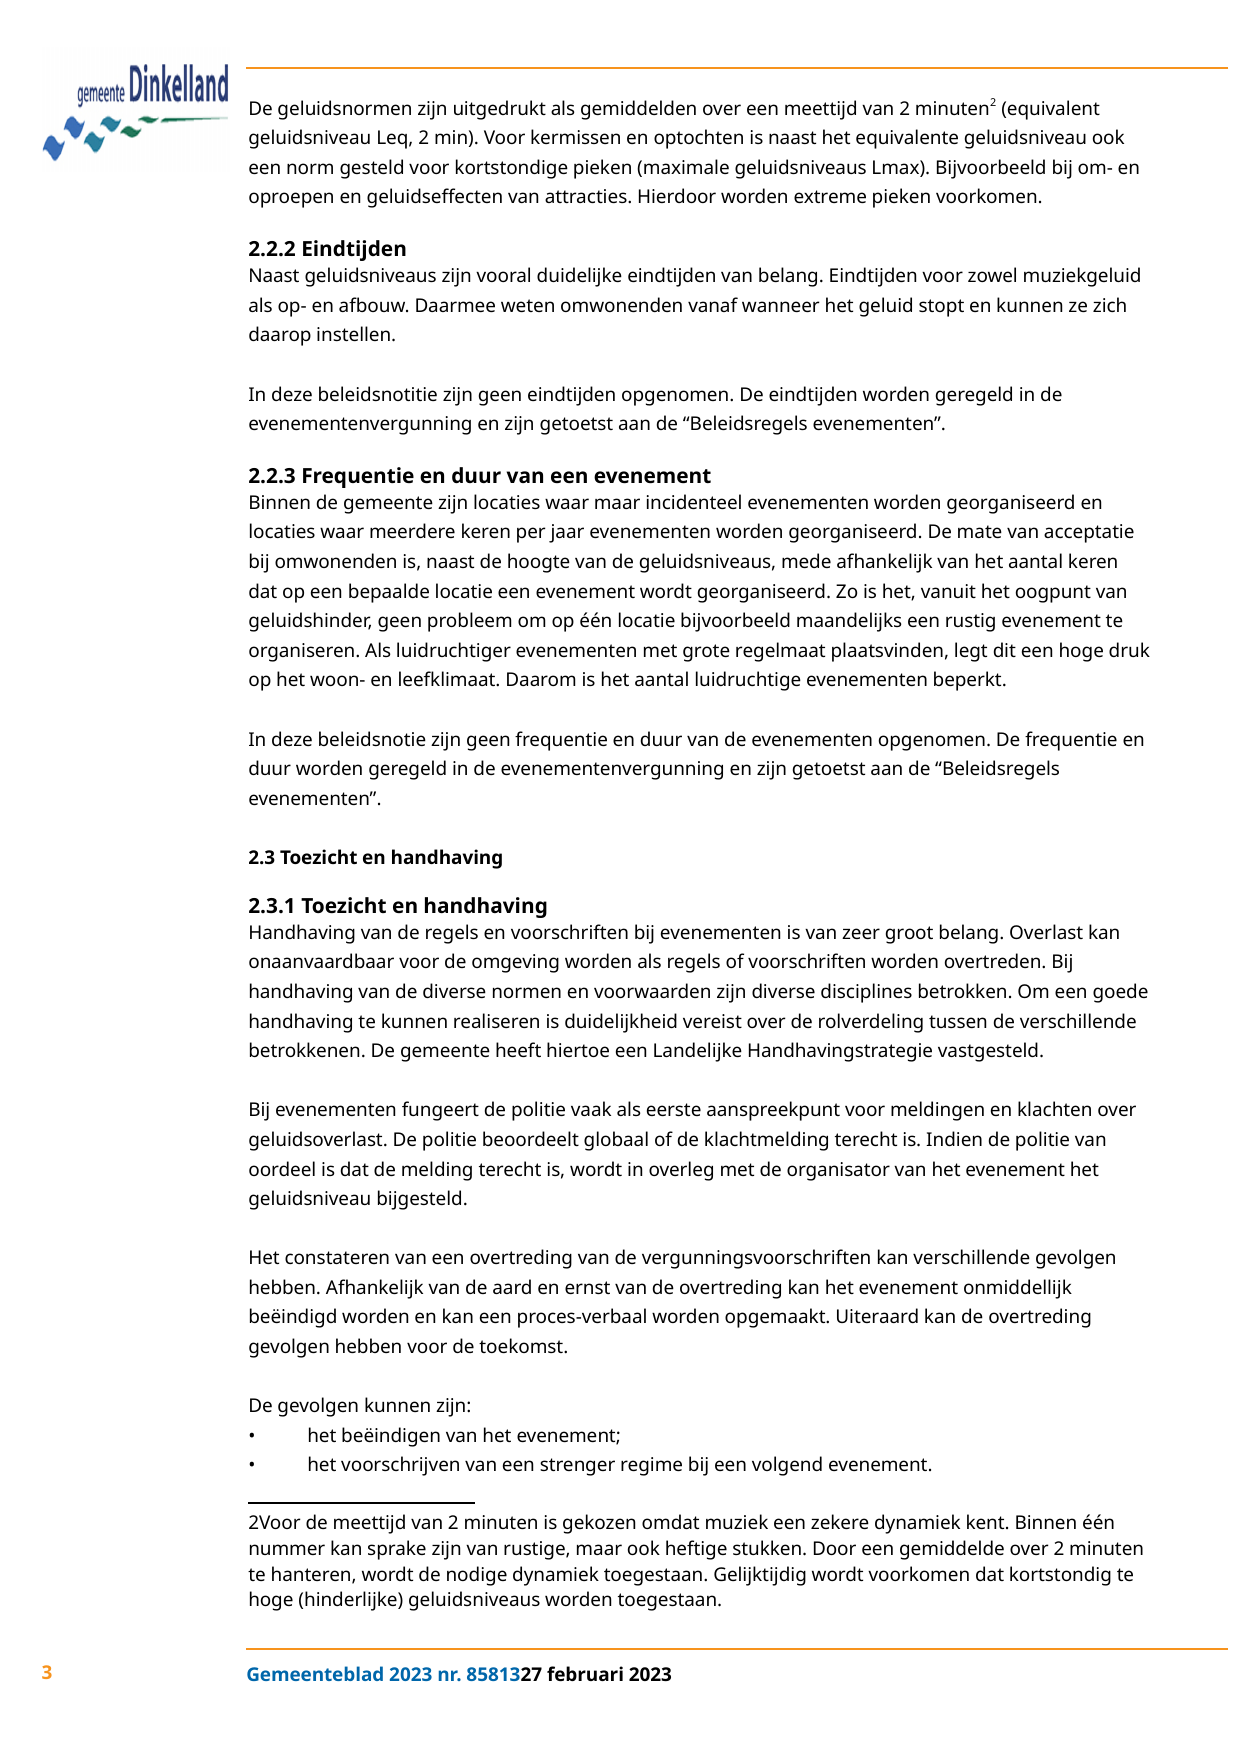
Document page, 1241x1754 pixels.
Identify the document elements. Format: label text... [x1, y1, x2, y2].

text 2.3 Toezicht en handhaving [248, 844, 1152, 870]
text Het constateren van een overtreding van de vergunningsvoorschriften kan verschillende gevolgen hebben. Afhankelijk van de aard en ernst van de overtreding kan het evenement onmiddellijk beëindigd worden en kan een proces-verbaal worden opgemaakt. Uiteraard kan de overtreding gevolgen hebben voor de toekomst. [248, 1244, 1152, 1359]
text Voor de meettijd van 2 minuten is gekozen omdat muziek een zekere dynamiek kent. Binnen één nummer kan sprake zijn van rustige, maar ook heftige stukken. Door een gemiddelde over 2 minuten te hanteren, wordt de nodige dynamiek toegestaan. Gelijktijdig wordt voorkomen dat kortstondig te hoge (hinderlijke) geluidsniveaus worden toegestaan. [248, 1509, 1152, 1612]
text 2.3.1 Toezicht en handhaving [248, 891, 1152, 919]
text 2.2.3 Frequentie en duur van een evenement [248, 461, 1152, 489]
text Naast geluidsniveaus zijn vooral duidelijke eindtijden van belang. Eindtijden voor zowel muziekgeluid als op- en afbouw. Daarmee weten omwonenden vanaf wanneer het geluid stopt en kunnen ze zich daarop instellen. [248, 262, 1152, 347]
text Handhaving van de regels en voorschriften bij evenementen is van zeer groot belang. Overlast kan onaanvaardbaar voor de omgeving worden als regels of voorschriften worden overtreden. Bij handhaving van de diverse normen en voorwaarden zijn diverse disciplines betrokken. Om een goede handhaving te kunnen realiseren is duidelijkheid vereist over de rolverdeling tussen de verschillende betrokkenen. De gemeente heeft hiertoe een Landelijke Handhavingstrategie vastgesteld. [248, 919, 1152, 1063]
picture [41, 47, 231, 172]
text 2.2.2 Eindtijden [248, 234, 1152, 262]
list het beëindigen van het evenement; [248, 1422, 1152, 1448]
list het voorschrijven van een strenger regime bij een volgend evenement. [248, 1452, 1152, 1477]
text De gevolgen kunnen zijn: [248, 1392, 1152, 1418]
text Binnen de gemeente zijn locaties waar maar incidenteel evenementen worden georganiseerd en locaties waar meerdere keren per jaar evenementen worden georganiseerd. De mate van acceptatie bij omwonenden is, naast de hoogte van de geluidsniveaus, mede afhankelijk van het aantal keren dat op een bepaalde locatie een evenement wordt georganiseerd. Zo is het, vanuit het oogpunt van geluidshinder, geen probleem om op één locatie bijvoorbeeld maandelijks een rustig evenement te organiseren. Als luidruchtiger evenementen met grote regelmaat plaatsvinden, legt dit een hoge druk op het woon- en leefklimaat. Daarom is het aantal luidruchtige evenementen beperkt. [248, 489, 1152, 692]
text Bij evenementen fungeert de politie vaak als eerste aanspreekpunt voor meldingen en klachten over geluidsoverlast. De politie beoordeelt globaal of de klachtmelding terecht is. Indien de politie van oordeel is dat de melding terecht is, wordt in overleg met de organisator van het evenement het geluidsniveau bijgesteld. [248, 1097, 1152, 1211]
text De geluidsnormen zijn uitgedrukt als gemiddelden over een meettijd van 2 minuten (equivalent geluidsniveau Leq, 2 min). Voor kermissen en optochten is naast het equivalente geluidsniveau ook een norm gesteld voor kortstondige pieken (maximale geluidsniveaus Lmax). Bijvoorbeeld bij om- en oproepen en geluidseffecten van attracties. Hierdoor worden extreme pieken voorkomen. [248, 95, 1152, 209]
text In deze beleidsnotie zijn geen frequentie en duur van de evenementen opgenomen. De frequentie en duur worden geregeld in de evenementenvergunning en zijn getoetst aan de “Beleidsregels evenementen”. [248, 726, 1152, 811]
text In deze beleidsnotitie zijn geen eindtijden opgenomen. De eindtijden worden geregeld in de evenementenvergunning en zijn getoetst aan de “Beleidsregels evenementen”. [248, 381, 1152, 436]
